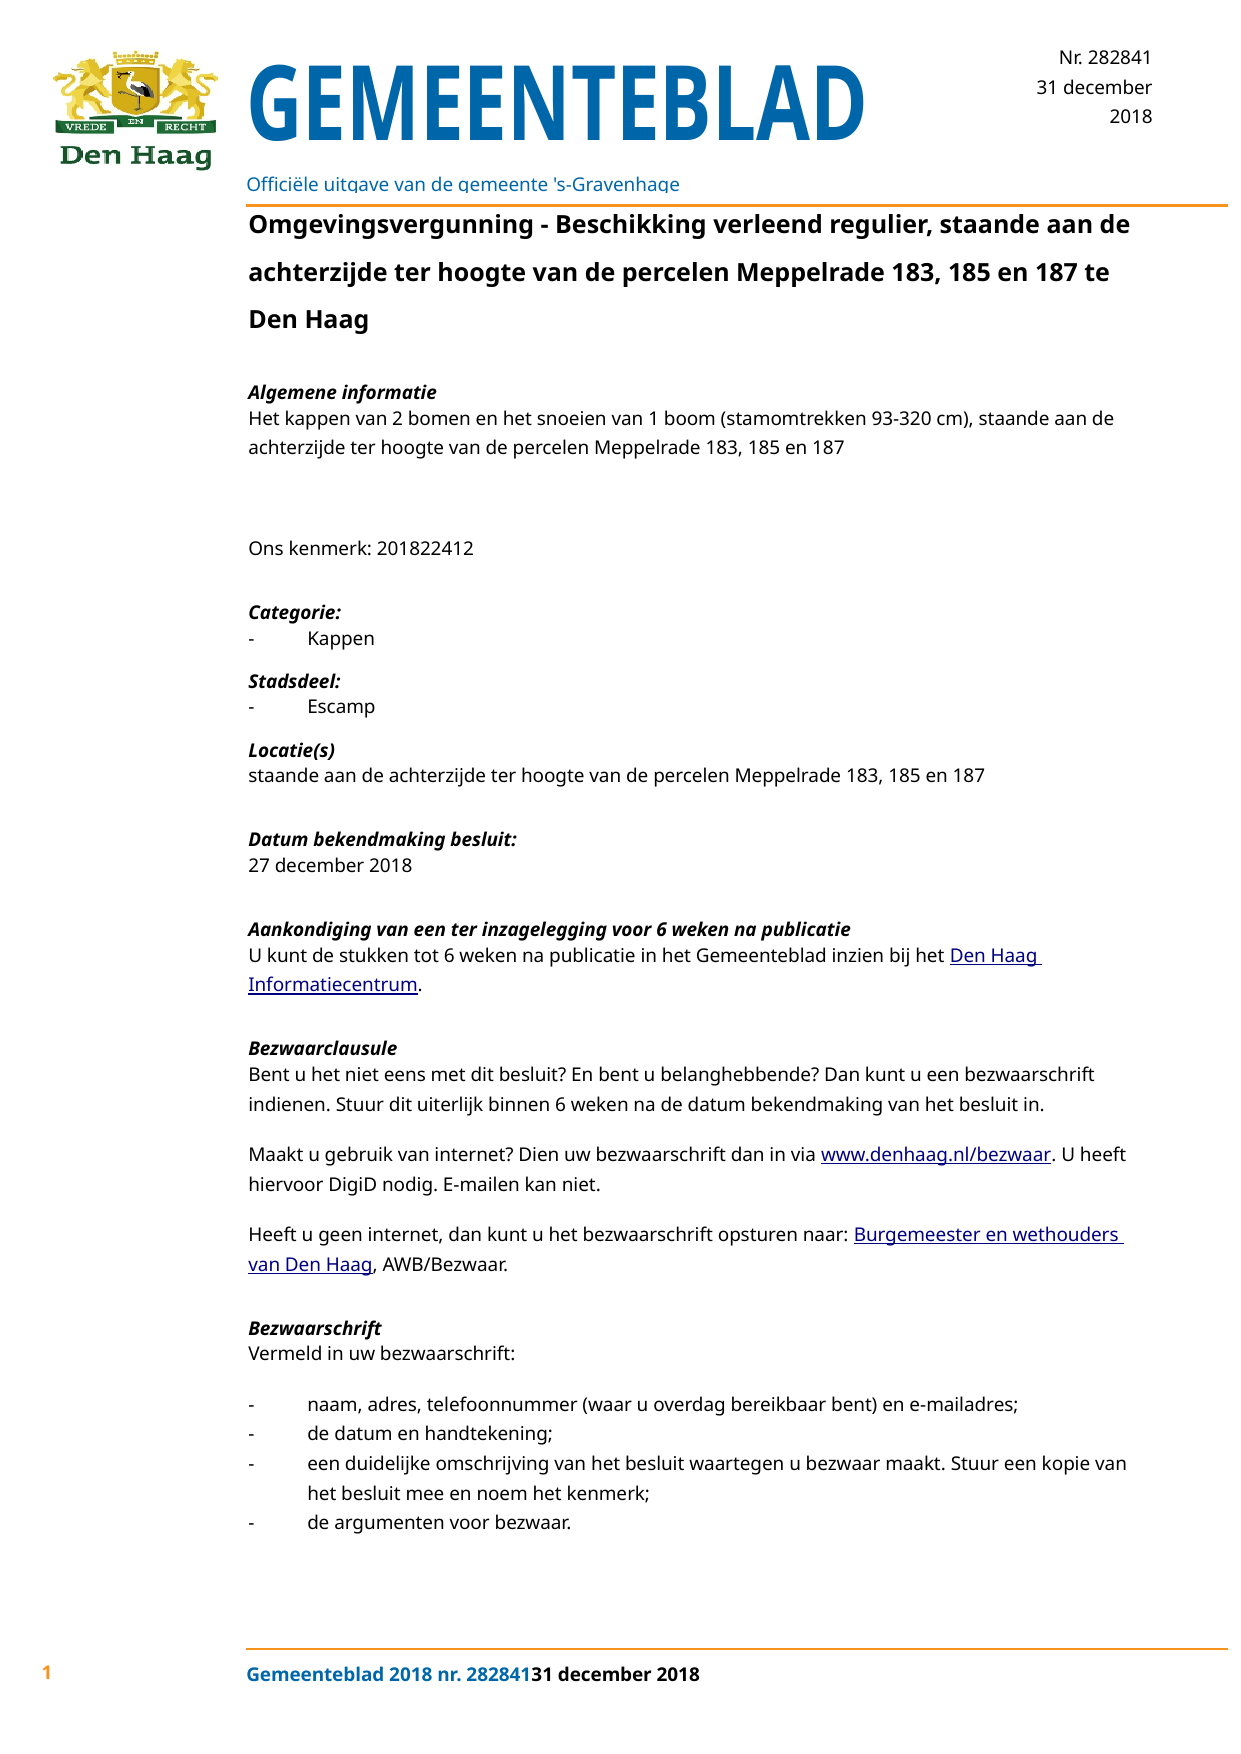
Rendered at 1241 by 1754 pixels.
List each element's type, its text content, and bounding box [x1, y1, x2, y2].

list Kappen [248, 625, 1152, 651]
text Maakt u gebruik van internet? Dien uw bezwaarschrift dan in via www.denhaag.nl/bezwaar. U heeft hiervoor DigiD nodig. E-mailen kan niet. [248, 1141, 1152, 1197]
text Algemene informatie [248, 379, 1152, 405]
text Bezwaarschrift [248, 1315, 1152, 1341]
text Heeft u geen internet, dan kunt u het bezwaarschrift opsturen naar: Burgemeester en wethouders van Den Haag, AWB/Bezwaar. [248, 1221, 1152, 1277]
list een duidelijke omschrijving van het besluit waartegen u bezwaar maakt. Stuur een kopie van het besluit mee en noem het kenmerk; [248, 1450, 1152, 1505]
picture [41, 47, 231, 172]
list Escamp [248, 694, 1152, 719]
text Vermeld in uw bezwaarschrift: [248, 1341, 1152, 1366]
list de argumenten voor bezwaar. [248, 1509, 1152, 1535]
list de datum en handtekening; [248, 1421, 1152, 1446]
text Locatie(s) [248, 737, 1152, 763]
text Bezwaarclausule [248, 1036, 1152, 1061]
text Ons kenmerk: 201822412 [248, 535, 1152, 561]
text Bent u het niet eens met dit besluit? En bent u belanghebbende? Dan kunt u een bezwaarschrift indienen. Stuur dit uiterlijk binnen 6 weken na de datum bekendmaking van het besluit in. [248, 1061, 1152, 1117]
list naam, adres, telefoonnummer (waar u overdag bereikbaar bent) en e-mailadres; [248, 1391, 1152, 1417]
text Aankondiging van een ter inzagelegging voor 6 weken na publicatie [248, 916, 1152, 942]
text Omgevingsvergunning - Beschikking verleend regulier, staande aan de achterzijde ter hoogte van de percelen Meppelrade 183, 185 en 187 te Den Haag [248, 207, 1152, 336]
text Categorie: [248, 599, 1152, 625]
text U kunt de stukken tot 6 weken na publicatie in het Gemeenteblad inzien bij het Den Haag Informatiecentrum. [248, 942, 1152, 997]
text Datum bekendmaking besluit: [248, 827, 1152, 852]
text 27 december 2018 [248, 852, 1152, 878]
text staande aan de achterzijde ter hoogte van de percelen Meppelrade 183, 185 en 187 [248, 763, 1152, 788]
text Het kappen van 2 bomen en het snoeien van 1 boom (stamomtrekken 93-320 cm), staande aan de achterzijde ter hoogte van de percelen Meppelrade 183, 185 en 187 [248, 405, 1152, 460]
text Stadsdeel: [248, 668, 1152, 694]
